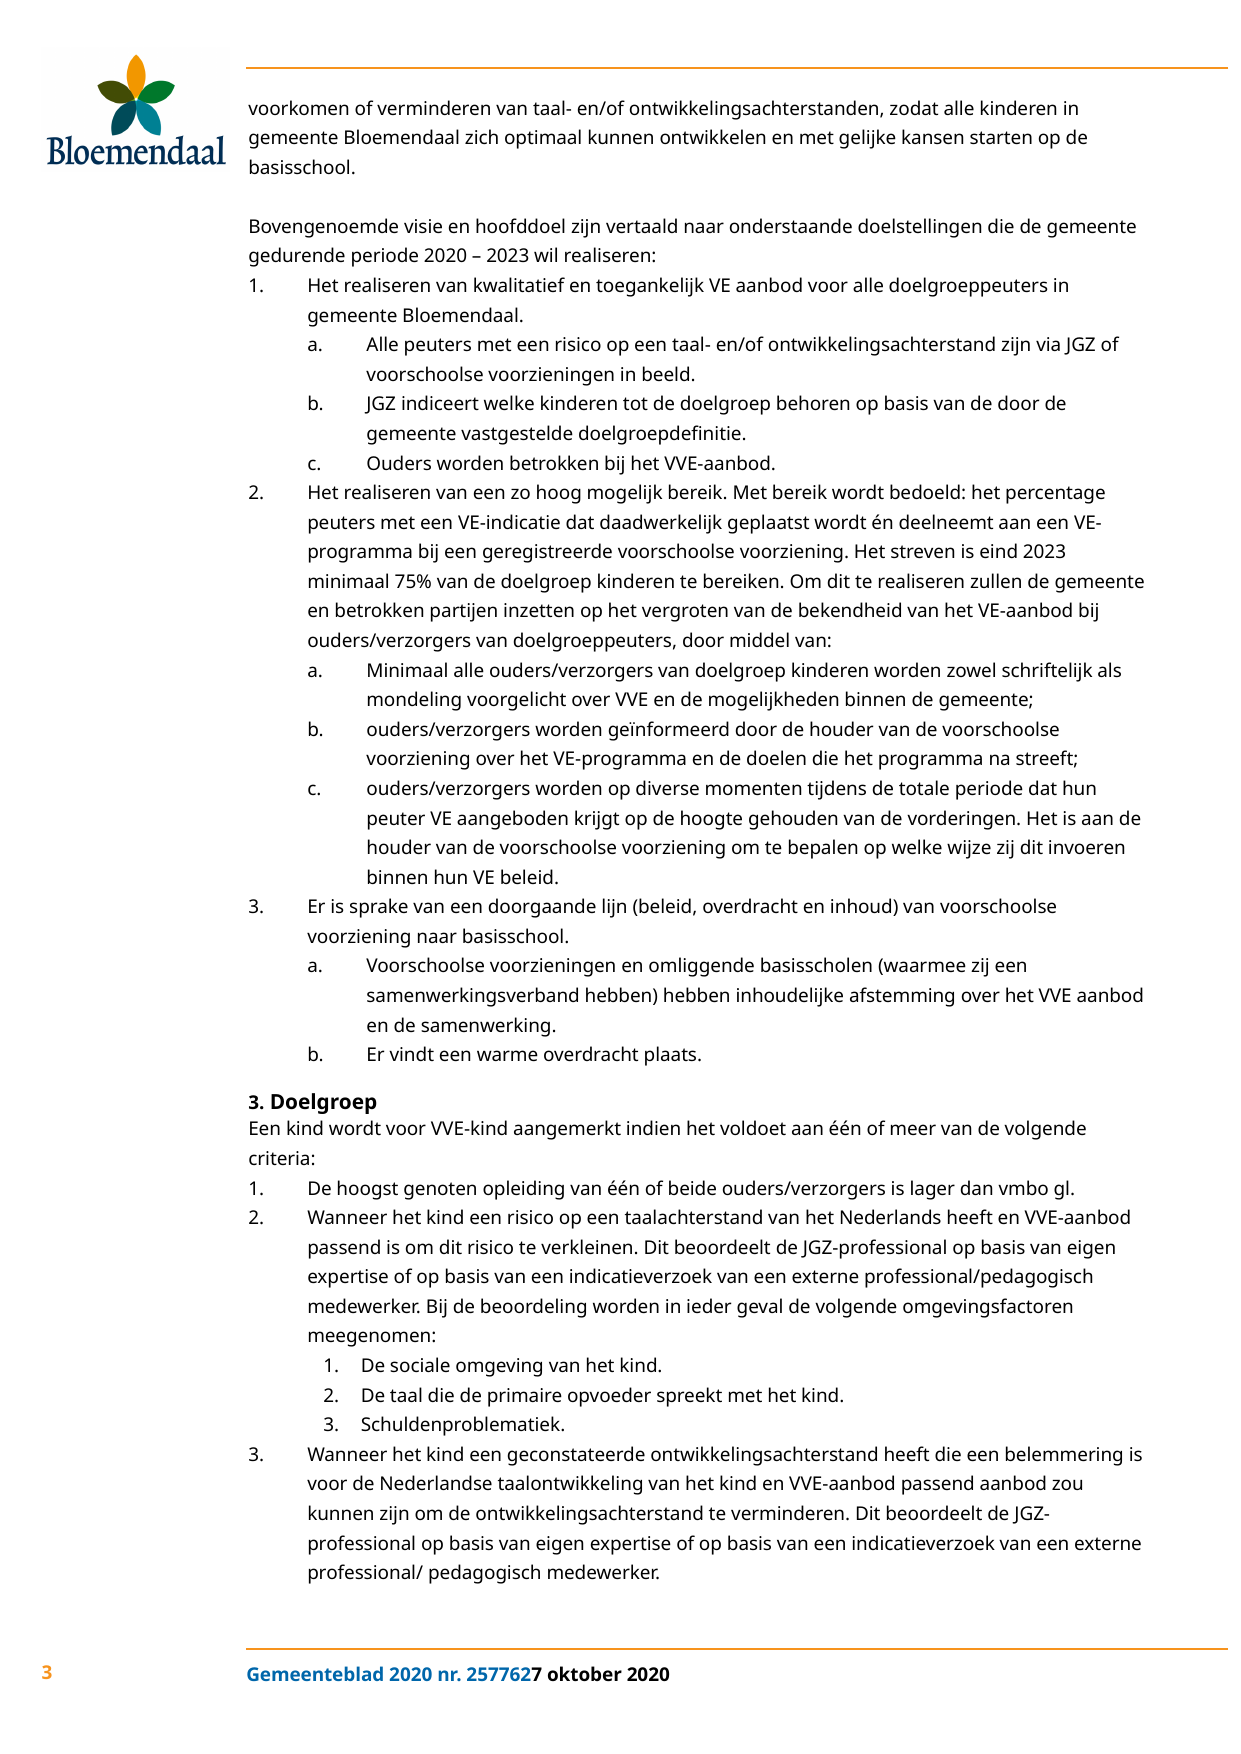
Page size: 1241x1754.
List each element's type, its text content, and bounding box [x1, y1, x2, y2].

list Het realiseren van een zo hoog mogelijk bereik. Met bereik wordt bedoeld: het percentage peuters met een VE-indicatie dat daadwerkelijk geplaatst wordt én deelneemt aan een VE-programma bij een geregistreerde voorschoolse voorziening. Het streven is eind 2023 minimaal 75% van de doelgroep kinderen te bereiken. Om dit te realiseren zullen de gemeente en betrokken partijen inzetten op het vergroten van de bekendheid van het VE-aanbod bij ouders/verzorgers van doelgroeppeuters, door middel van: [248, 479, 1152, 653]
text 3. Doelgroep [248, 1087, 1152, 1116]
list Voorschoolse voorzieningen en omliggende basisscholen (waarmee zij een samenwerkingsverband hebben) hebben inhoudelijke afstemming over het VVE aanbod en de samenwerking. [307, 953, 1152, 1038]
text Een kind wordt voor VVE-kind aangemerkt indien het voldoet aan één of meer van de volgende criteria: [248, 1116, 1152, 1171]
list ouders/verzorgers worden op diverse momenten tijdens de totale periode dat hun peuter VE aangeboden krijgt op de hoogte gehouden van de vorderingen. Het is aan de houder van de voorschoolse voorziening om te bepalen op welke wijze zij dit invoeren binnen hun VE beleid. [307, 775, 1152, 890]
list De hoogst genoten opleiding van één of beide ouders/verzorgers is lager dan vmbo gl. [248, 1175, 1152, 1200]
list Er vindt een warme overdracht plaats. [307, 1041, 1152, 1067]
list De sociale omgeving van het kind. [323, 1352, 1152, 1378]
list Minimaal alle ouders/verzorgers van doelgroep kinderen worden zowel schriftelijk als mondeling voorgelicht over VVE en de mogelijkheden binnen de gemeente; [307, 657, 1152, 712]
picture [41, 47, 231, 172]
list De taal die de primaire opvoeder spreekt met het kind. [323, 1382, 1152, 1407]
text voorkomen of verminderen van taal- en/of ontwikkelingsachterstanden, zodat alle kinderen in gemeente Bloemendaal zich optimaal kunnen ontwikkelen en met gelijke kansen starten op de basisschool. [248, 95, 1152, 180]
list Schuldenproblematiek. [323, 1411, 1152, 1437]
list Ouders worden betrokken bij het VVE-aanbod. [307, 450, 1152, 476]
list Alle peuters met een risico op een taal- en/of ontwikkelingsachterstand zijn via JGZ of voorschoolse voorzieningen in beeld. [307, 331, 1152, 387]
list Het realiseren van kwalitatief en toegankelijk VE aanbod voor alle doelgroeppeuters in gemeente Bloemendaal. [248, 272, 1152, 328]
list JGZ indiceert welke kinderen tot de doelgroep behoren op basis van de door de gemeente vastgestelde doelgroepdefinitie. [307, 391, 1152, 446]
text Bovengenoemde visie en hoofddoel zijn vertaald naar onderstaande doelstellingen die de gemeente gedurende periode 2020 – 2023 wil realiseren: [248, 213, 1152, 268]
list Wanneer het kind een risico op een taalachterstand van het Nederlands heeft en VVE-aanbod passend is om dit risico te verkleinen. Dit beoordeelt de JGZ-professional op basis van eigen expertise of op basis van een indicatieverzoek van een externe professional/pedagogisch medewerker. Bij de beoordeling worden in ieder geval de volgende omgevingsfactoren meegenomen: [248, 1204, 1152, 1348]
list Er is sprake van een doorgaande lijn (beleid, overdracht en inhoud) van voorschoolse voorziening naar basisschool. [248, 893, 1152, 949]
list ouders/verzorgers worden geïnformeerd door de houder van de voorschoolse voorziening over het VE-programma en de doelen die het programma na streeft; [307, 716, 1152, 771]
list Wanneer het kind een geconstateerde ontwikkelingsachterstand heeft die een belemmering is voor de Nederlandse taalontwikkeling van het kind en VVE-aanbod passend aanbod zou kunnen zijn om de ontwikkelingsachterstand te verminderen. Dit beoordeelt de JGZ-professional op basis van eigen expertise of op basis van een indicatieverzoek van een externe professional/ pedagogisch medewerker. [248, 1441, 1152, 1585]
